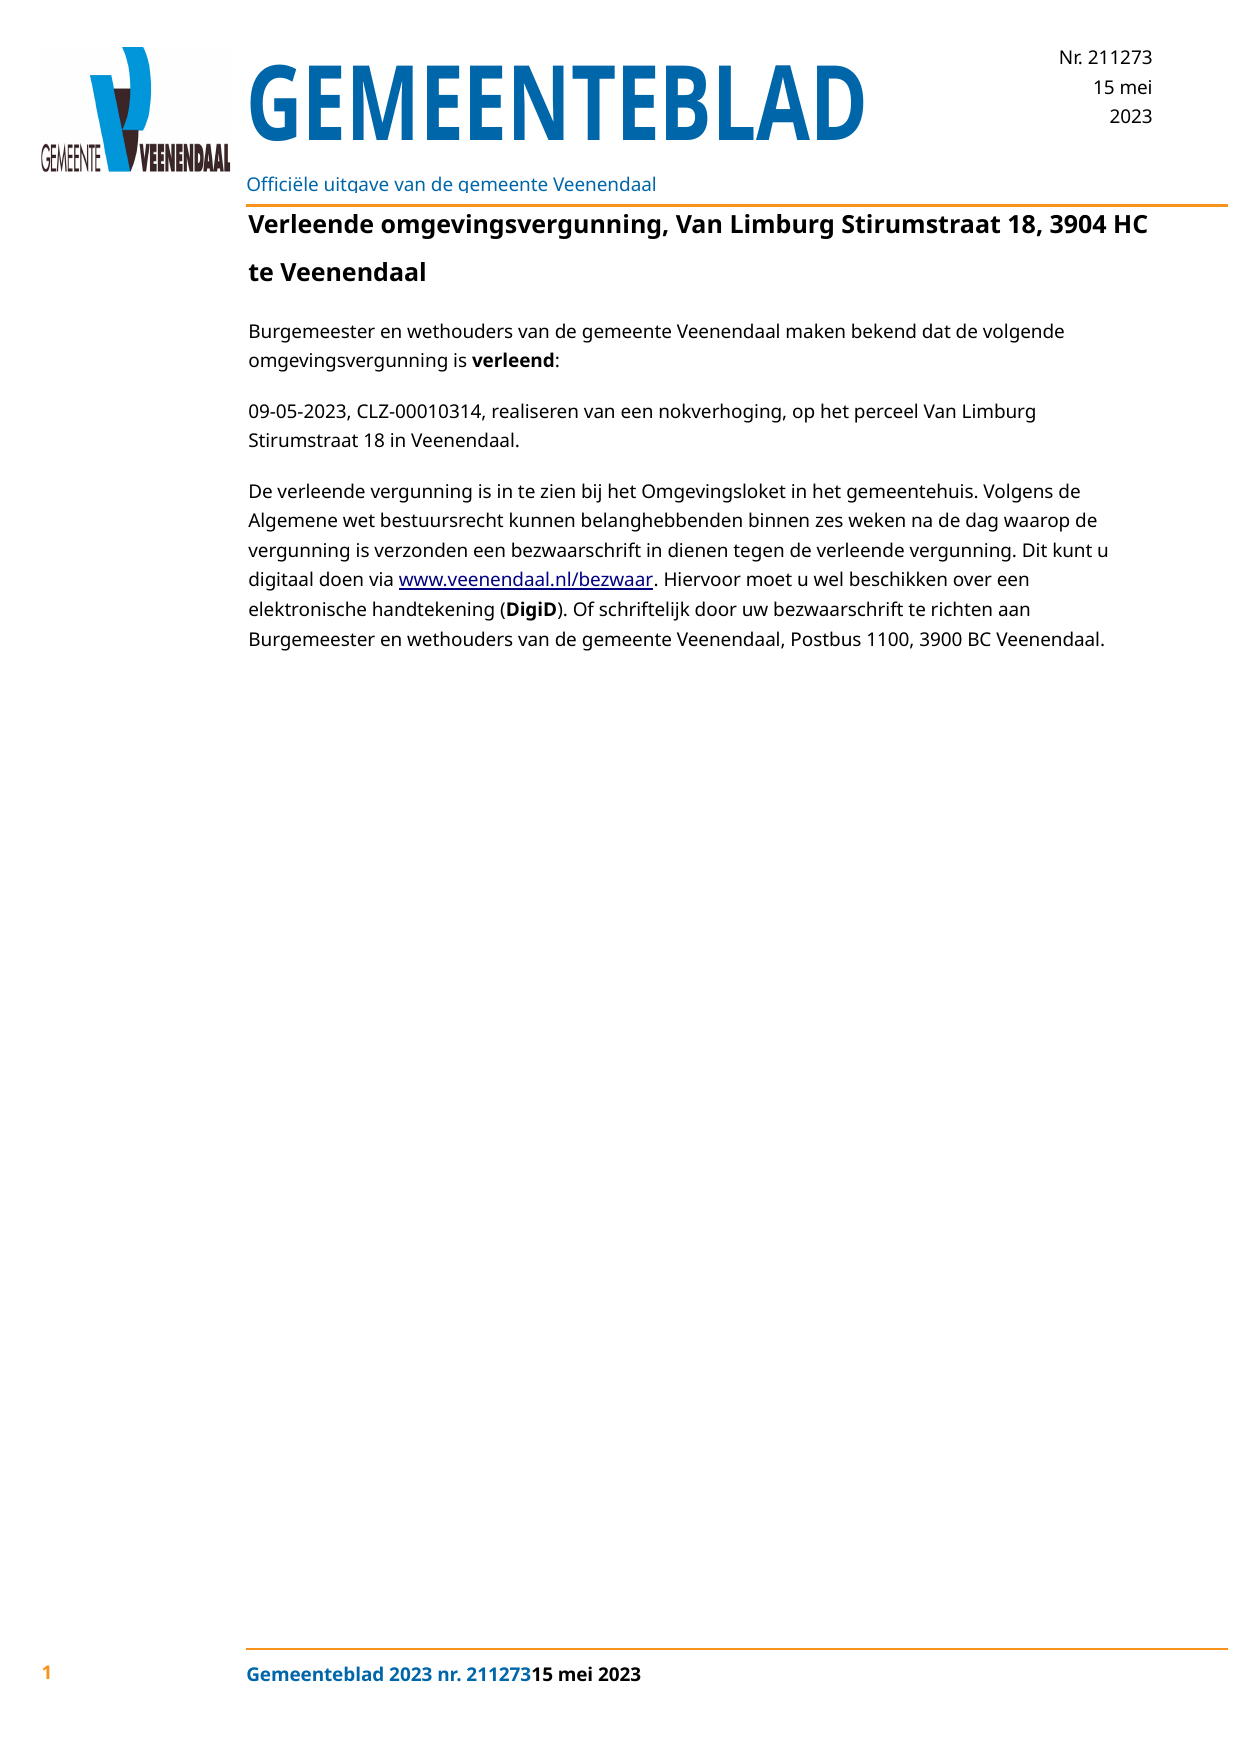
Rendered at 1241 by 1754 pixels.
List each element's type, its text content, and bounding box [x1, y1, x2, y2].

text Verleende omgevingsvergunning, Van Limburg Stirumstraat 18, 3904 HC te Veenendaal [248, 207, 1152, 288]
text Burgemeester en wethouders van de gemeente Veenendaal maken bekend dat de volgende omgevingsvergunning is verleend: [248, 318, 1152, 373]
picture [123, 47, 231, 172]
picture [41, 47, 130, 172]
text 09-05-2023, CLZ-00010314, realiseren van een nokverhoging, op het perceel Van Limburg Stirumstraat 18 in Veenendaal. [248, 398, 1152, 453]
text De verleende vergunning is in te zien bij het Omgevingsloket in het gemeentehuis. Volgens de Algemene wet bestuursrecht kunnen belanghebbenden binnen zes weken na de dag waarop de vergunning is verzonden een bezwaarschrift in dienen tegen de verleende vergunning. Dit kunt u digitaal doen via www.veenendaal.nl/bezwaar. Hiervoor moet u wel beschikken over een elektronische handtekening (DigiD). Of schriftelijk door uw bezwaarschrift te richten aan Burgemeester en wethouders van de gemeente Veenendaal, Postbus 1100, 3900 BC Veenendaal. [248, 478, 1152, 652]
